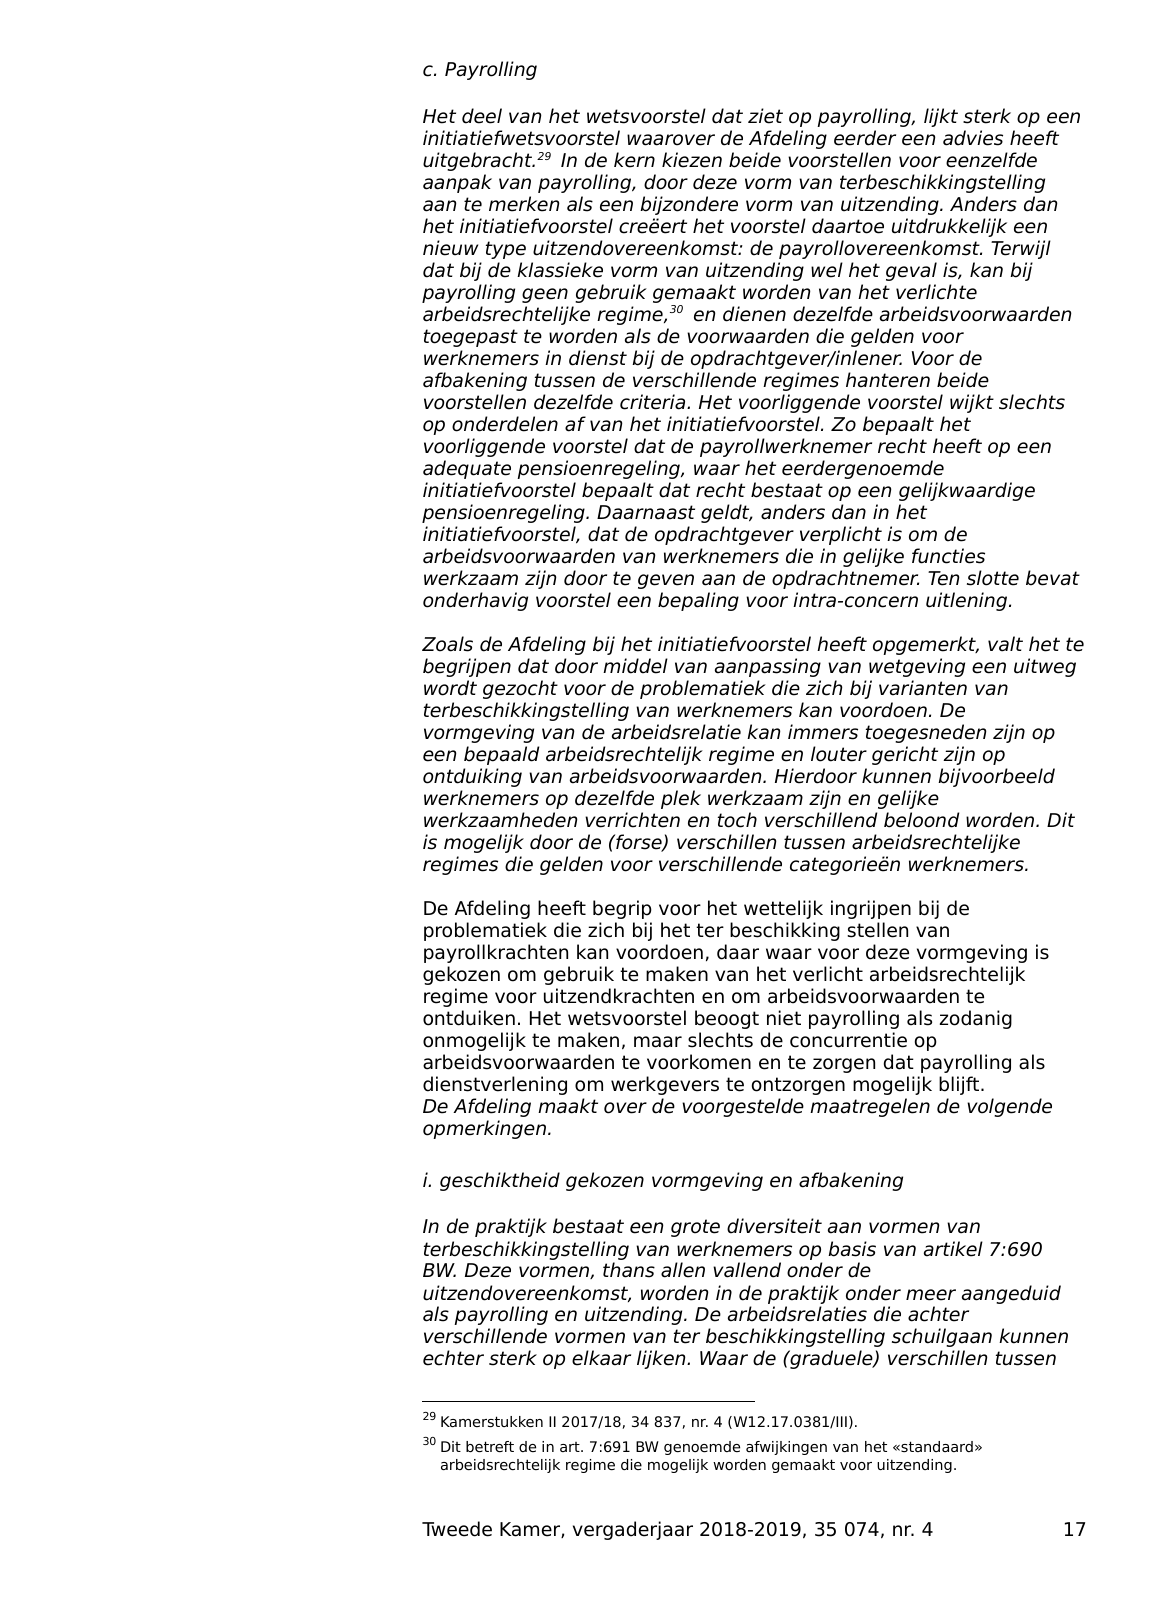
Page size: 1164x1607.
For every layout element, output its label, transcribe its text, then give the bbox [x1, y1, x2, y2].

subtitle i. geschiktheid gekozen vormgeving en afbakening [422, 1169, 1087, 1191]
text Dit betreft de in art. 7:691 BW genoemde afwijkingen van het «standaard» arbeidsrechtelijk regime die mogelijk worden gemaakt voor uitzending. [422, 1435, 1087, 1474]
text In de praktijk bestaat een grote diversiteit aan vormen van terbeschikkingstelling van werknemers op basis van artikel 7:690 BW. Deze vormen, thans allen vallend onder de uitzendovereenkomst, worden in de praktijk onder meer aangeduid als payrolling en uitzending. De arbeidsrelaties die achter verschillende vormen van ter beschikkingstelling schuilgaan kunnen echter sterk op elkaar lijken. Waar de (graduele) verschillen tussen [422, 1216, 1087, 1370]
text Zoals de Afdeling bij het initiatiefvoorstel heeft opgemerkt, valt het te begrijpen dat door middel van aanpassing van wetgeving een uitweg wordt gezocht voor de problematiek die zich bij varianten van terbeschikkingstelling van werknemers kan voordoen. De vormgeving van de arbeidsrelatie kan immers toegesneden zijn op een bepaald arbeidsrechtelijk regime en louter gericht zijn op ontduiking van arbeidsvoorwaarden. Hierdoor kunnen bijvoorbeeld werknemers op dezelfde plek werkzaam zijn en gelijke werkzaamheden verrichten en toch verschillend beloond worden. Dit is mogelijk door de (forse) verschillen tussen arbeidsrechtelijke regimes die gelden voor verschillende categorieën werknemers. [422, 634, 1087, 876]
subtitle c. Payrolling [422, 59, 1087, 81]
text Kamerstukken II 2017/18, 34 837, nr. 4 (W12.17.0381/III). [422, 1410, 1087, 1432]
text Het deel van het wetsvoorstel dat ziet op payrolling, lijkt sterk op een initiatiefwetsvoorstel waarover de Afdeling eerder een advies heeft uitgebracht. In de kern kiezen beide voorstellen voor eenzelfde aanpak van payrolling, door deze vorm van terbeschikkingstelling aan te merken als een bijzondere vorm van uitzending. Anders dan het initiatiefvoorstel creëert het voorstel daartoe uitdrukkelijk een nieuw type uitzendovereenkomst: de payrollovereenkomst. Terwijl dat bij de klassieke vorm van uitzending wel het geval is, kan bij payrolling geen gebruik gemaakt worden van het verlichte arbeidsrechtelijke regime, en dienen dezelfde arbeidsvoorwaarden toegepast te worden als de voorwaarden die gelden voor werknemers in dienst bij de opdrachtgever/inlener. Voor de afbakening tussen de verschillende regimes hanteren beide voorstellen dezelfde criteria. Het voorliggende voorstel wijkt slechts op onderdelen af van het initiatiefvoorstel. Zo bepaalt het voorliggende voorstel dat de payrollwerknemer recht heeft op een adequate pensioenregeling, waar het eerdergenoemde initiatiefvoorstel bepaalt dat recht bestaat op een gelijkwaardige pensioenregeling. Daarnaast geldt, anders dan in het initiatiefvoorstel, dat de opdrachtgever verplicht is om de arbeidsvoorwaarden van werknemers die in gelijke functies werkzaam zijn door te geven aan de opdrachtnemer. Ten slotte bevat onderhavig voorstel een bepaling voor intra-concern uitlening. [422, 106, 1087, 612]
text De Afdeling maakt over de voorgestelde maatregelen de volgende opmerkingen. [422, 1096, 1087, 1139]
text De Afdeling heeft begrip voor het wettelijk ingrijpen bij de problematiek die zich bij het ter beschikking stellen van payrollkrachten kan voordoen, daar waar voor deze vormgeving is gekozen om gebruik te maken van het verlicht arbeidsrechtelijk regime voor uitzendkrachten en om arbeidsvoorwaarden te ontduiken. Het wetsvoorstel beoogt niet payrolling als zodanig onmogelijk te maken, maar slechts de concurrentie op arbeidsvoorwaarden te voorkomen en te zorgen dat payrolling als dienstverlening om werkgevers te ontzorgen mogelijk blijft. [422, 898, 1087, 1096]
